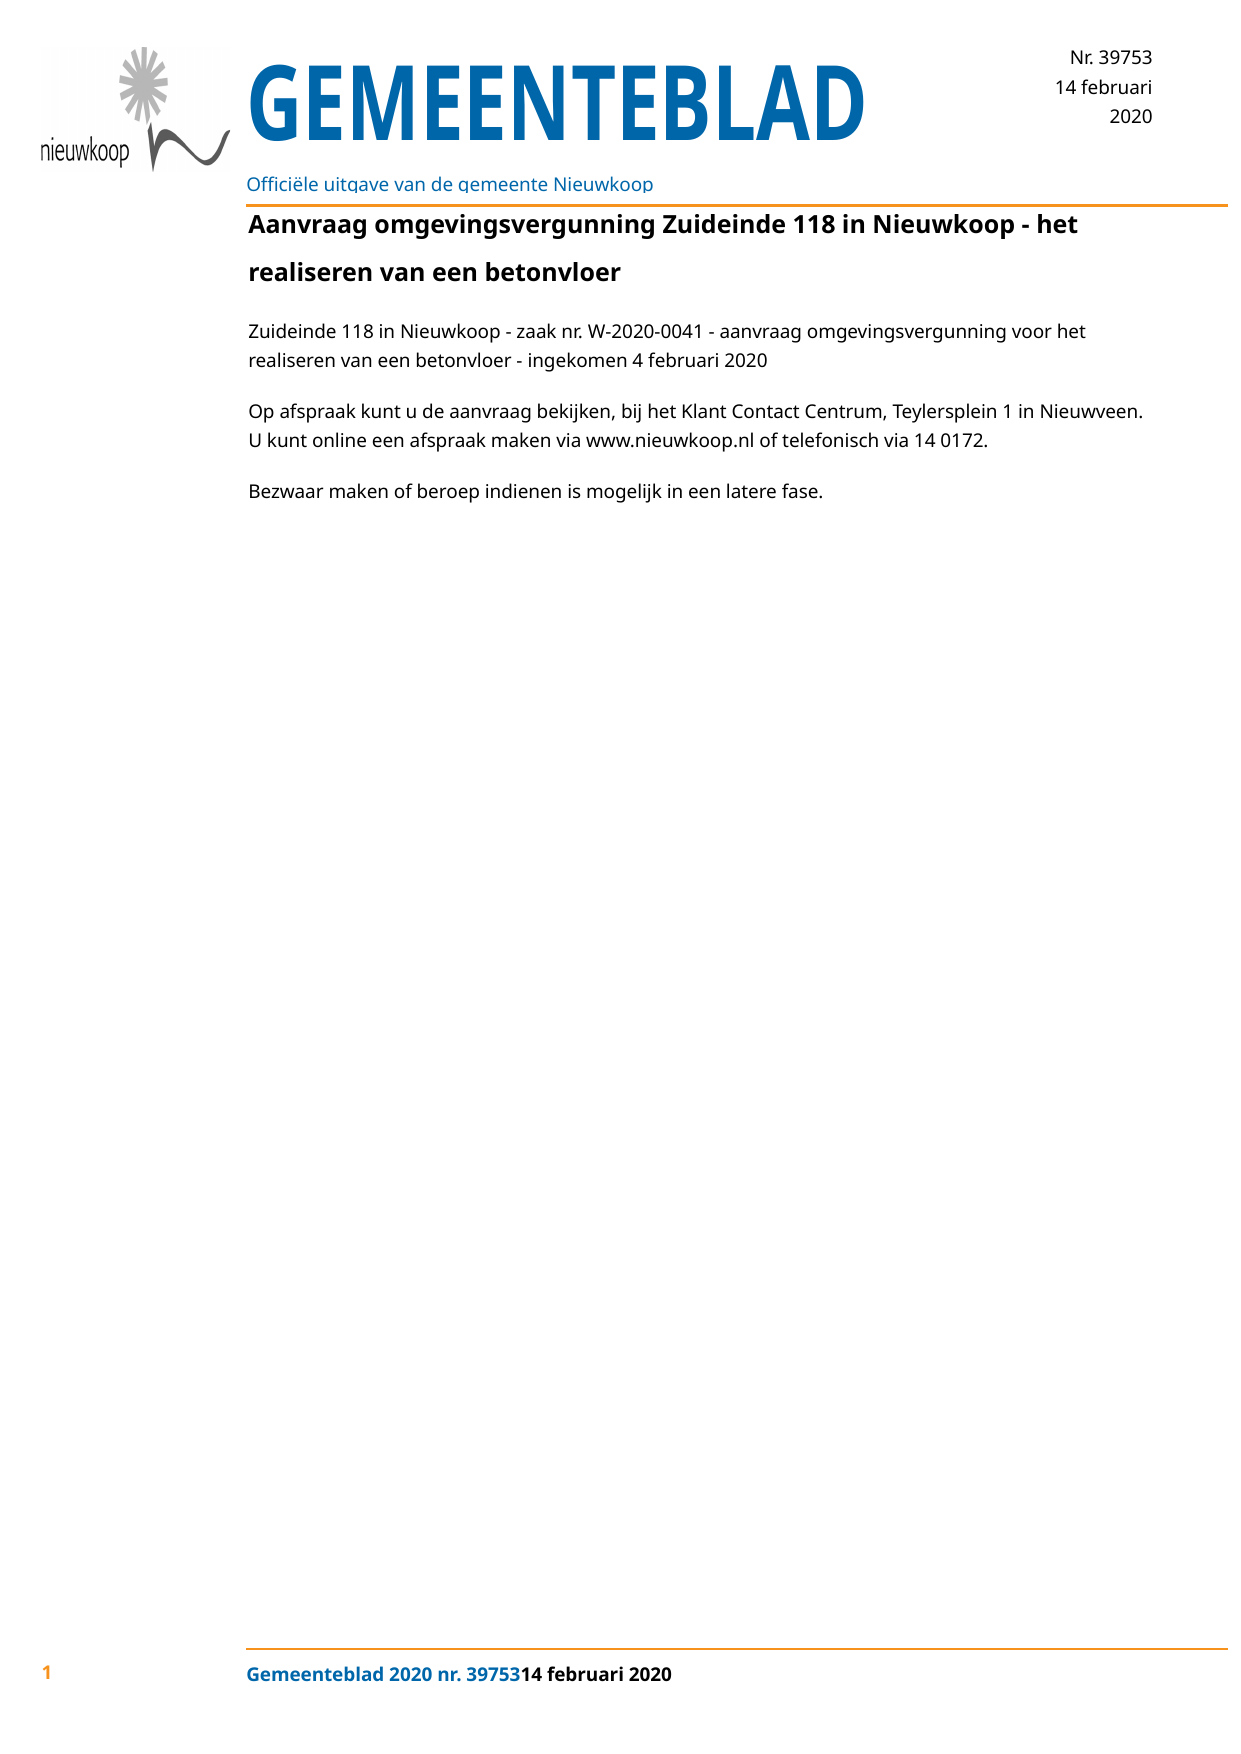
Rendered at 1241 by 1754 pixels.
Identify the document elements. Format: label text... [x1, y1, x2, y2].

text Zuideinde 118 in Nieuwkoop - zaak nr. W-2020-0041 - aanvraag omgevingsvergunning voor het realiseren van een betonvloer - ingekomen 4 februari 2020 [248, 318, 1152, 373]
text Bezwaar maken of beroep indienen is mogelijk in een latere fase. [248, 478, 1152, 504]
text Op afspraak kunt u de aanvraag bekijken, bij het Klant Contact Centrum, Teylersplein 1 in Nieuwveen. U kunt online een afspraak maken via www.nieuwkoop.nl of telefonisch via 14 0172. [248, 398, 1152, 453]
picture [41, 47, 231, 172]
text Aanvraag omgevingsvergunning Zuideinde 118 in Nieuwkoop - het realiseren van een betonvloer [248, 207, 1152, 288]
